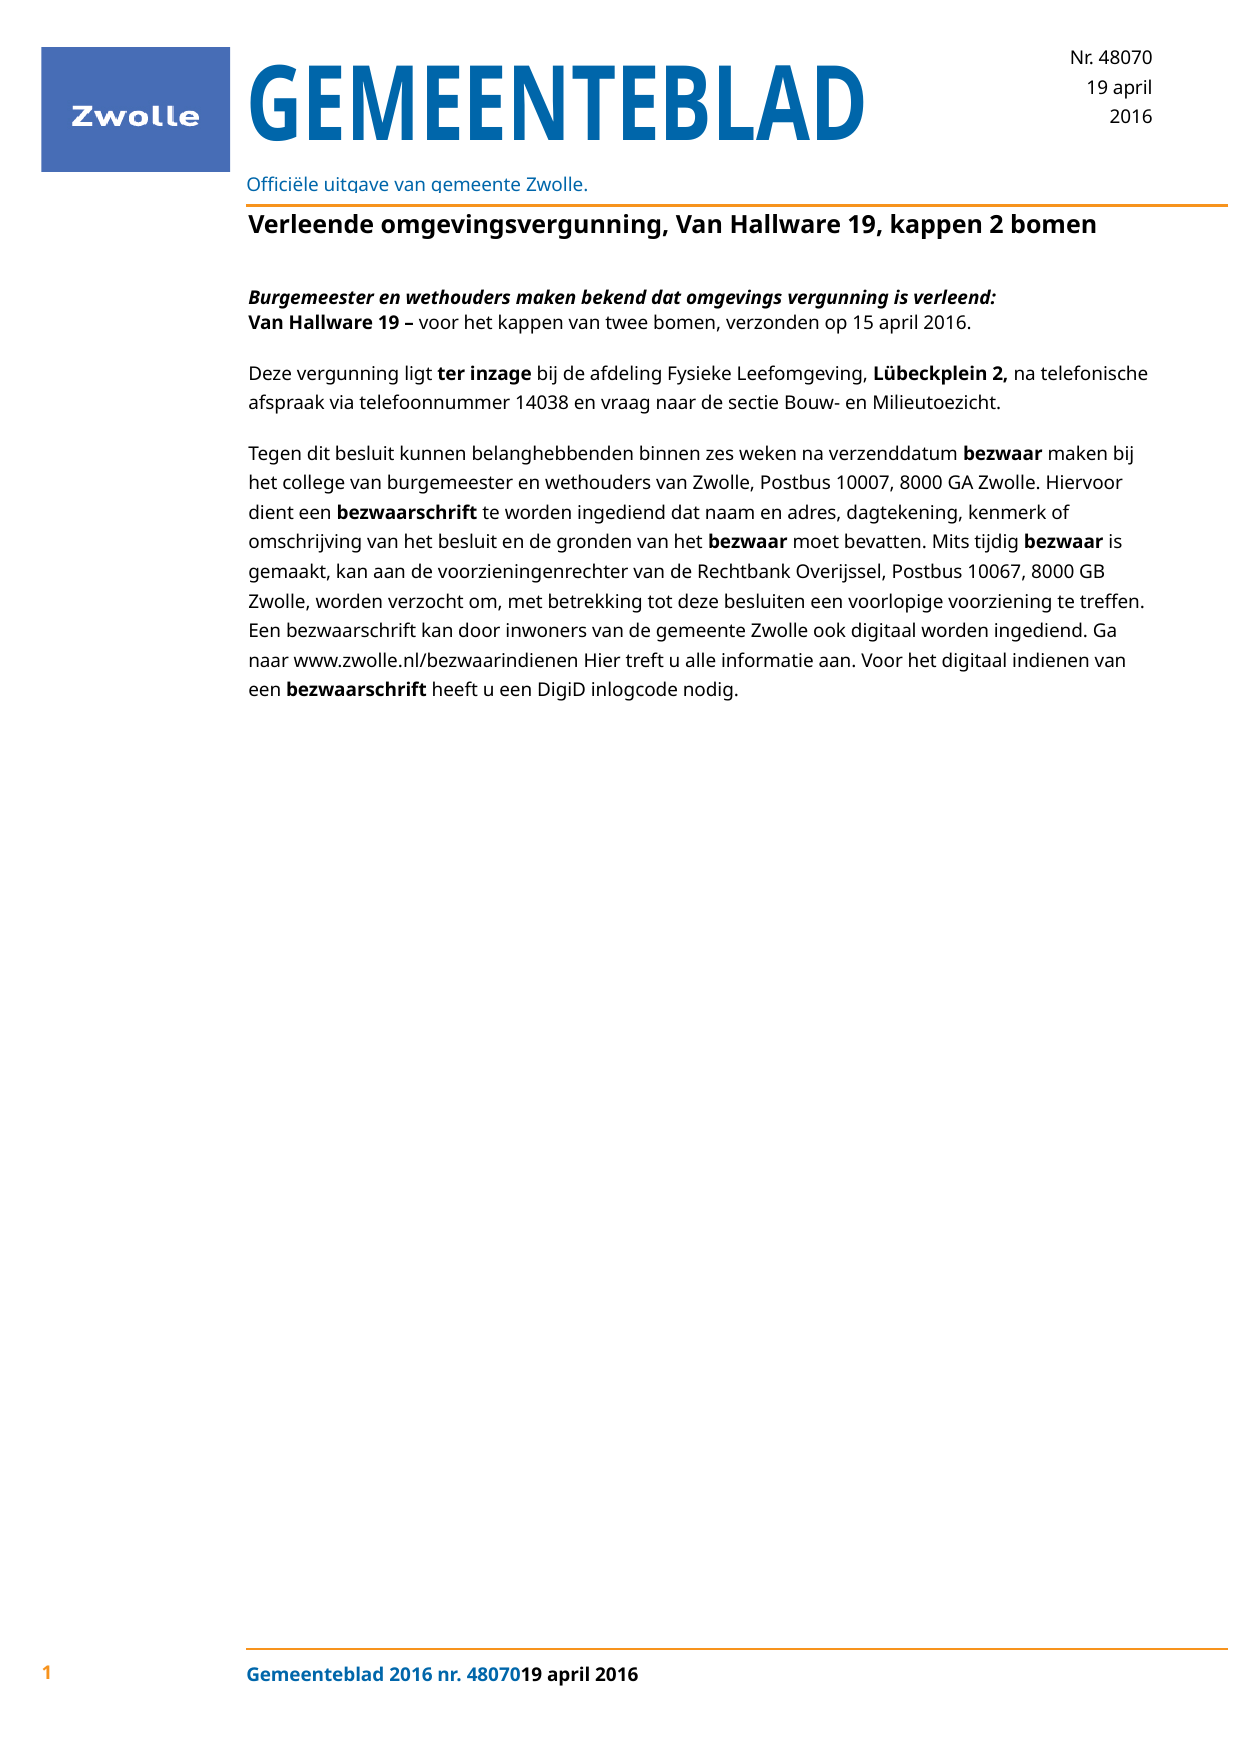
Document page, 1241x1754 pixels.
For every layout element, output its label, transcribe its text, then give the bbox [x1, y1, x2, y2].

text Burgemeester en wethouders maken bekend dat omgevings vergunning is verleend: [248, 284, 1152, 309]
picture [41, 47, 231, 172]
text Verleende omgevingsvergunning, Van Hallware 19, kappen 2 bomen [248, 207, 1152, 241]
text Deze vergunning ligt ter inzage bij de afdeling Fysieke Leefomgeving, Lübeckplein 2, na telefonische afspraak via telefoonnummer 14038 en vraag naar de sectie Bouw- en Milieutoezicht. [248, 360, 1152, 415]
text Van Hallware 19 – voor het kappen van twee bomen, verzonden op 15 april 2016. [248, 309, 1152, 335]
text Tegen dit besluit kunnen belanghebbenden binnen zes weken na verzenddatum bezwaar maken bij het college van burgemeester en wethouders van Zwolle, Postbus 10007, 8000 GA Zwolle. Hiervoor dient een bezwaarschrift te worden ingediend dat naam en adres, dagtekening, kenmerk of omschrijving van het besluit en de gronden van het bezwaar moet bevatten. Mits tijdig bezwaar is gemaakt, kan aan de voorzieningenrechter van de Rechtbank Overijssel, Postbus 10067, 8000 GB Zwolle, worden verzocht om, met betrekking tot deze besluiten een voorlopige voorziening te treffen. Een bezwaarschrift kan door inwoners van de gemeente Zwolle ook digitaal worden ingediend. Ga naar www.zwolle.nl/bezwaarindienen Hier treft u alle informatie aan. Voor het digitaal indienen van een bezwaarschrift heeft u een DigiD inlogcode nodig. [248, 440, 1152, 702]
